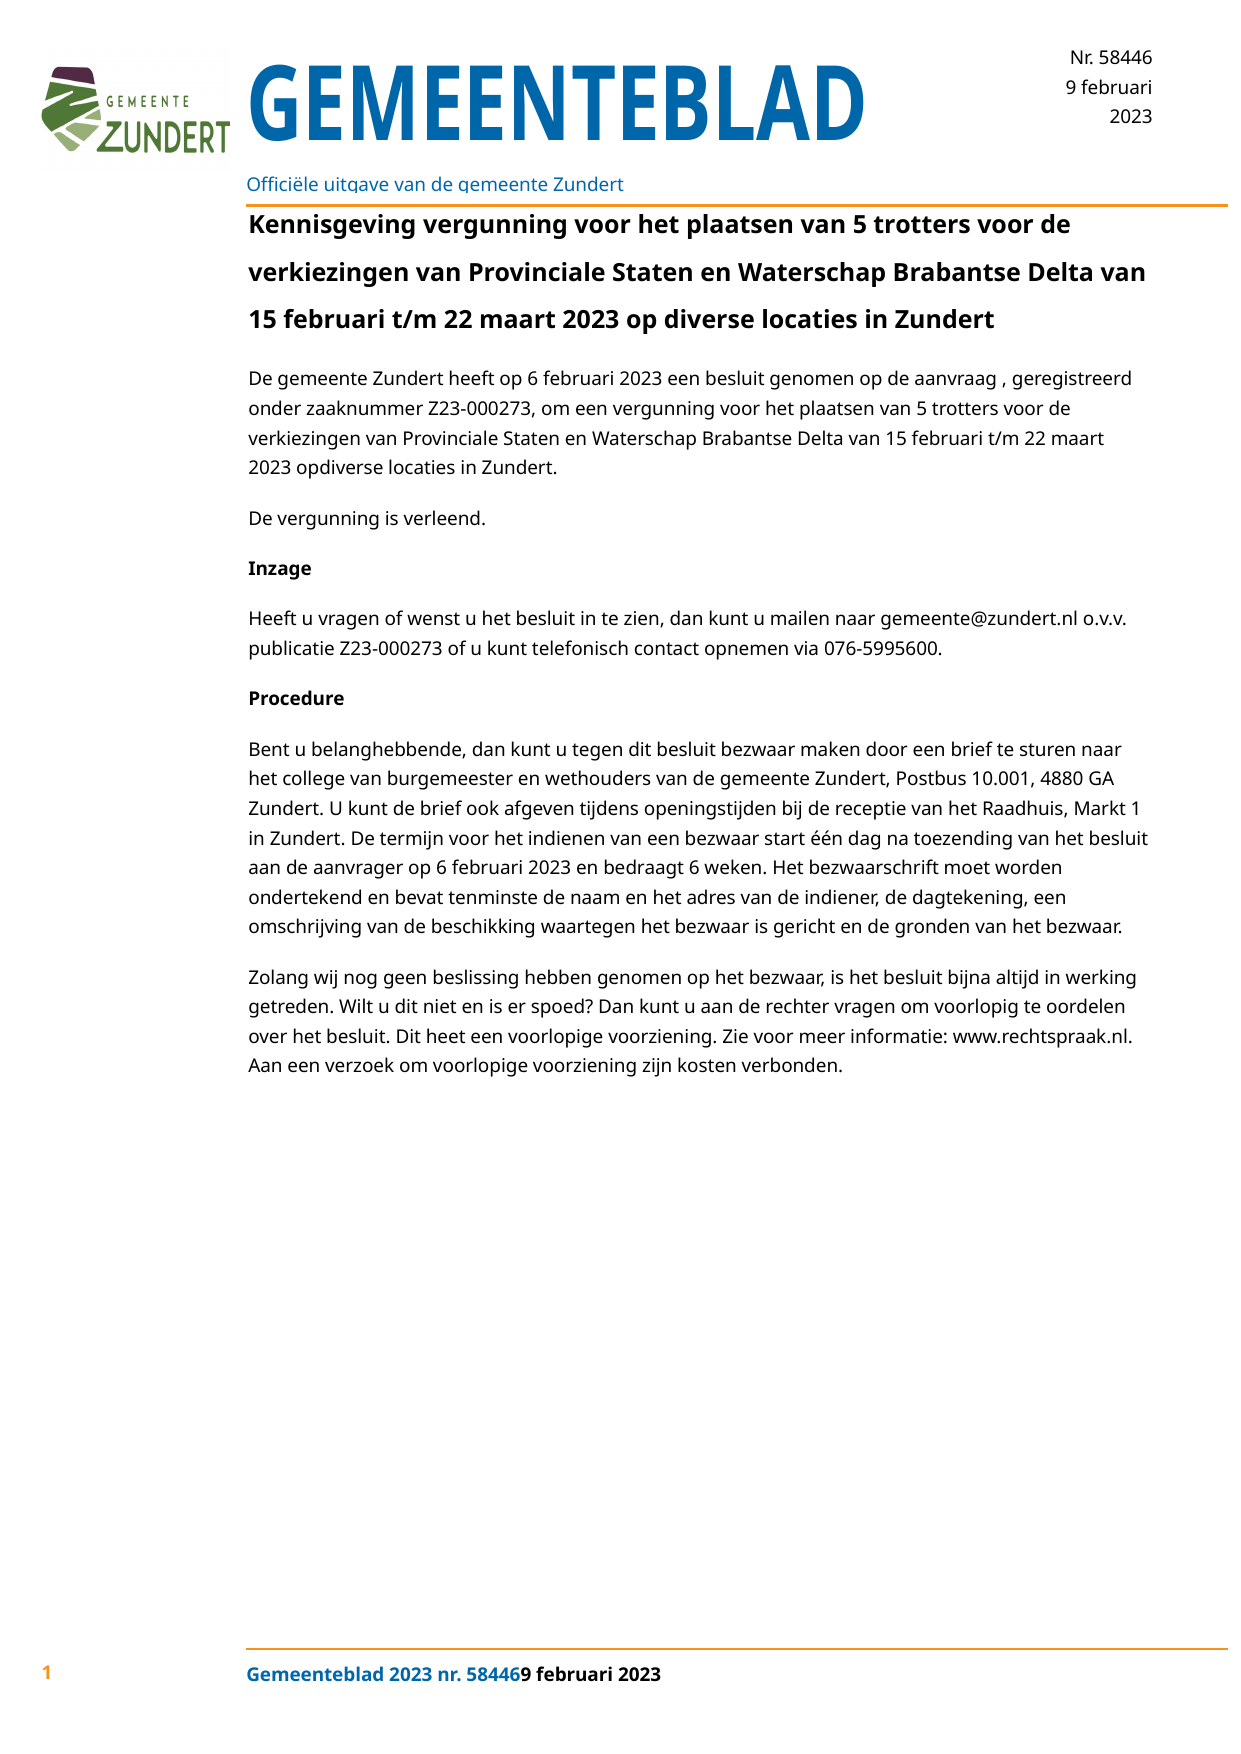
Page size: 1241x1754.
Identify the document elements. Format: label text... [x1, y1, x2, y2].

text Kennisgeving vergunning voor het plaatsen van 5 trotters voor de verkiezingen van Provinciale Staten en Waterschap Brabantse Delta van 15 februari t/m 22 maart 2023 op diverse locaties in Zundert [248, 207, 1152, 336]
text De vergunning is verleend. [248, 505, 1152, 530]
text Zolang wij nog geen beslissing hebben genomen op het bezwaar, is het besluit bijna altijd in werking getreden. Wilt u dit niet en is er spoed? Dan kunt u aan de rechter vragen om voorlopig te oordelen over het besluit. Dit heet een voorlopige voorziening. Zie voor meer informatie: www.rechtspraak.nl. Aan een verzoek om voorlopige voorziening zijn kosten verbonden. [248, 964, 1152, 1078]
text Procedure [248, 686, 1152, 711]
text Heeft u vragen of wenst u het besluit in te zien, dan kunt u mailen naar gemeente@zundert.nl o.v.v. publicatie Z23-000273 of u kunt telefonisch contact opnemen via 076-5995600. [248, 606, 1152, 661]
text Bent u belanghebbende, dan kunt u tegen dit besluit bezwaar maken door een brief te sturen naar het college van burgemeester en wethouders van de gemeente Zundert, Postbus 10.001, 4880 GA Zundert. U kunt de brief ook afgeven tijdens openingstijden bij de receptie van het Raadhuis, Markt 1 in Zundert. De termijn voor het indienen van een bezwaar start één dag na toezending van het besluit aan de aanvrager op 6 februari 2023 en bedraagt 6 weken. Het bezwaarschrift moet worden ondertekend en bevat tenminste de naam en het adres van de indiener, de dagtekening, een omschrijving van de beschikking waartegen het bezwaar is gericht en de gronden van het bezwaar. [248, 736, 1152, 939]
picture [41, 47, 231, 172]
text De gemeente Zundert heeft op 6 februari 2023 een besluit genomen op de aanvraag , geregistreerd onder zaaknummer Z23-000273, om een vergunning voor het plaatsen van 5 trotters voor de verkiezingen van Provinciale Staten en Waterschap Brabantse Delta van 15 februari t/m 22 maart 2023 opdiverse locaties in Zundert. [248, 366, 1152, 480]
text Inzage [248, 555, 1152, 581]
